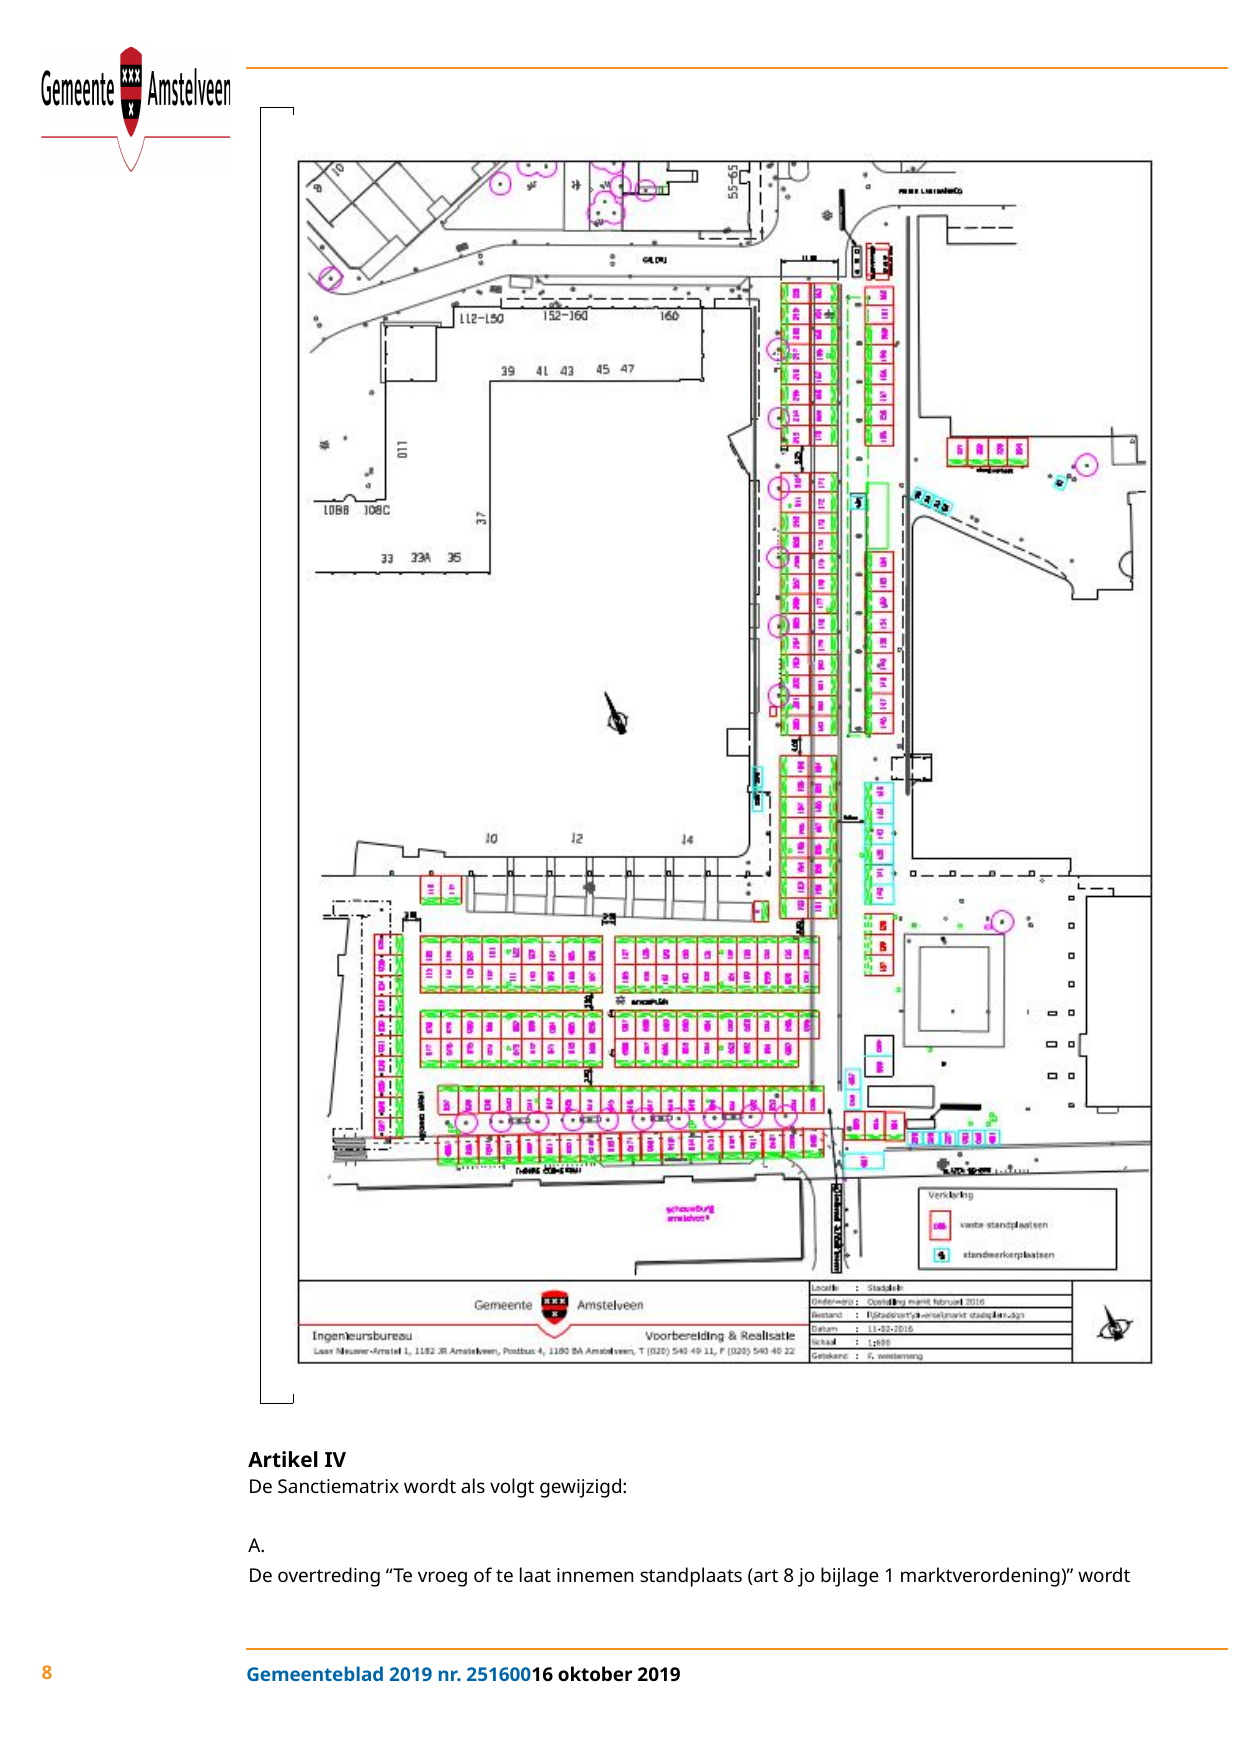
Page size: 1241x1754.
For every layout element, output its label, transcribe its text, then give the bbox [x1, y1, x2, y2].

picture [268, 115, 1173, 1394]
picture [41, 47, 231, 172]
text Artikel IV [248, 1445, 1152, 1473]
text De Sanctiematrix wordt als volgt gewijzigd: [248, 1473, 1152, 1499]
text De overtreding “Te vroeg of te laat innemen standplaats (art 8 jo bijlage 1 marktverordening)” wordt [248, 1562, 1152, 1588]
text A. [248, 1532, 1152, 1558]
